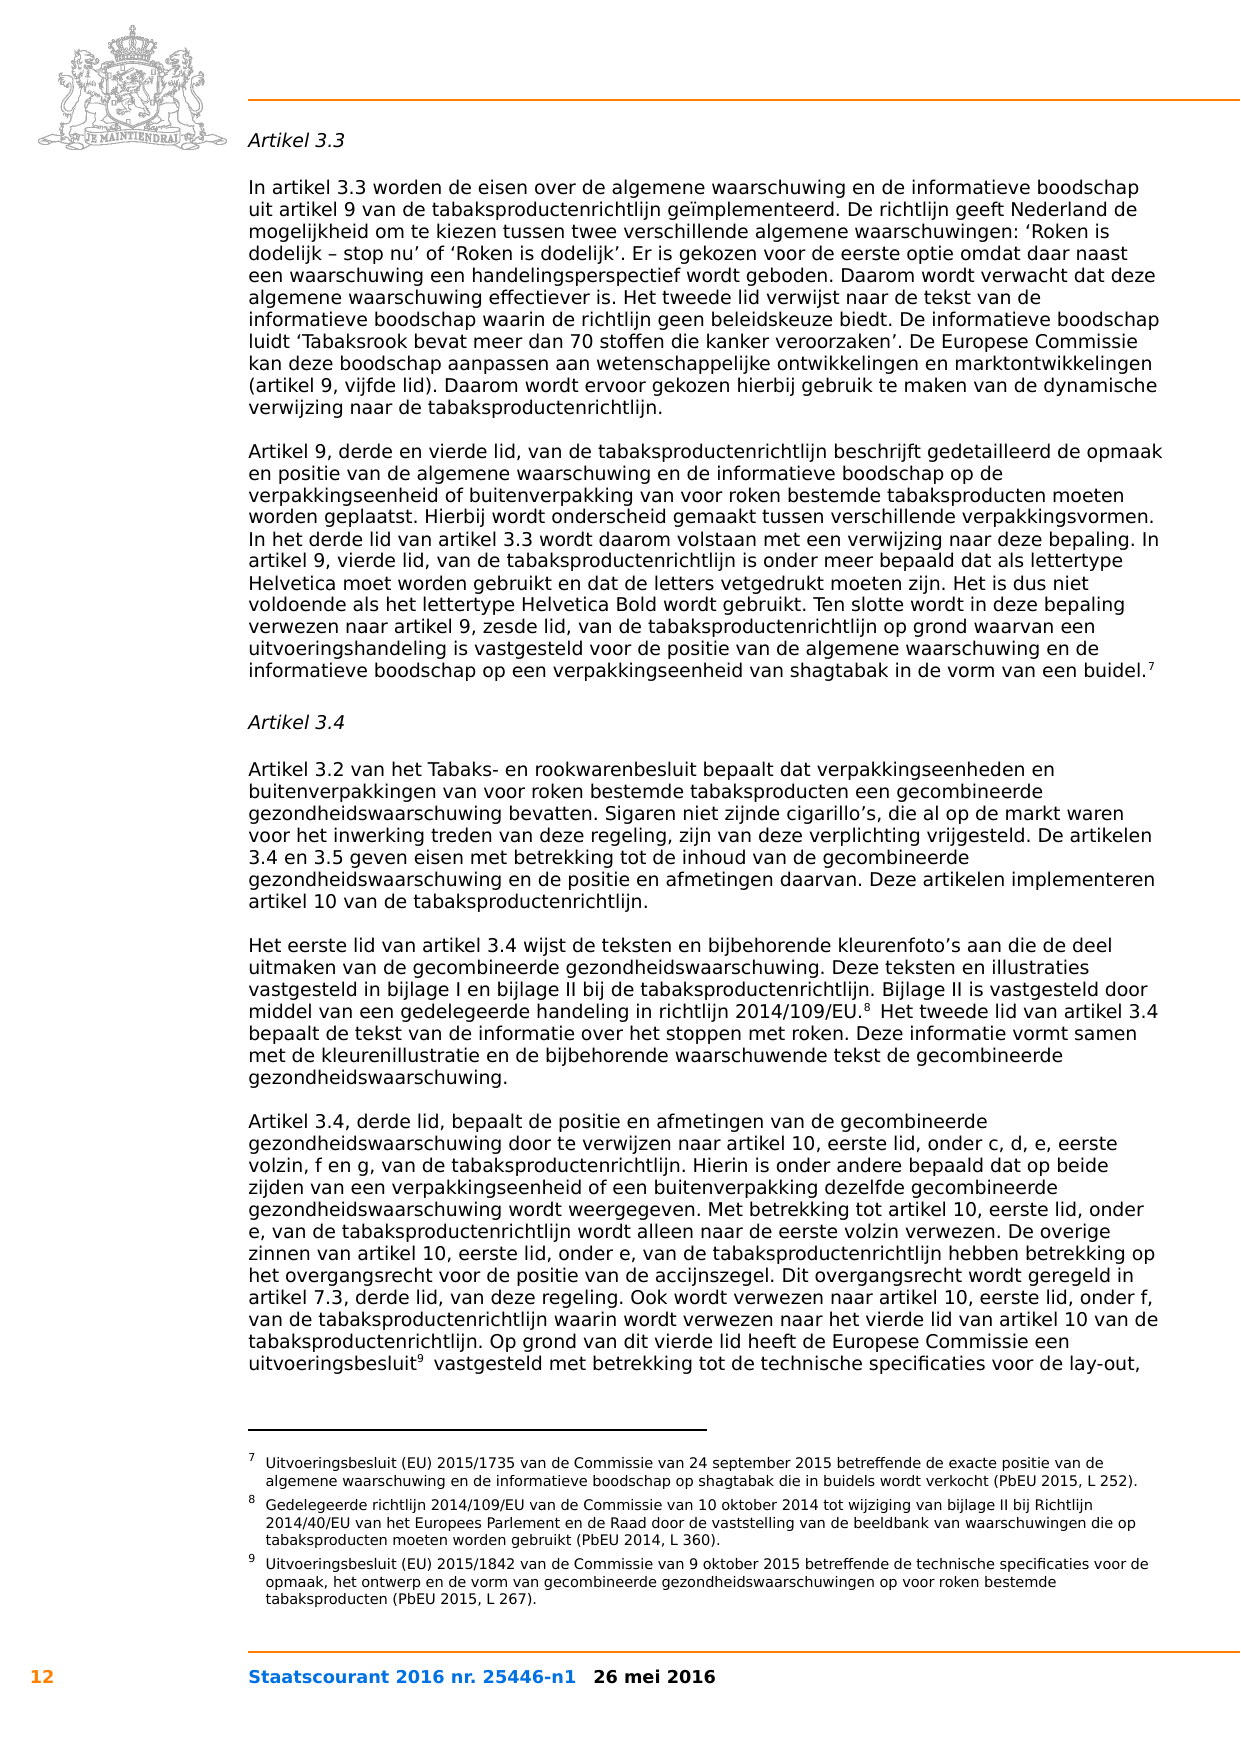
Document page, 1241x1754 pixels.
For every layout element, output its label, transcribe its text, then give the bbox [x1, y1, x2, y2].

text Uitvoeringsbesluit (EU) 2015/1735 van de Commissie van 24 september 2015 betreffende de exacte positie van de algemene waarschuwing en de informatieve boodschap op shagtabak die in buidels wordt verkocht (PbEU 2015, L 252). [248, 1451, 1163, 1490]
text Artikel 9, derde en vierde lid, van de tabaksproductenrichtlijn beschrijft gedetailleerd de opmaak en positie van de algemene waarschuwing en de informatieve boodschap op de verpakkingseenheid of buitenverpakking van voor roken bestemde tabaksproducten moeten worden geplaatst. Hierbij wordt onderscheid gemaakt tussen verschillende verpakkingsvormen. In het derde lid van artikel 3.3 wordt daarom volstaan met een verwijzing naar deze bepaling. In artikel 9, vierde lid, van de tabaksproductenrichtlijn is onder meer bepaald dat als lettertype Helvetica moet worden gebruikt en dat de letters vetgedrukt moeten zijn. Het is dus niet voldoende als het lettertype Helvetica Bold wordt gebruikt. Ten slotte wordt in deze bepaling verwezen naar artikel 9, zesde lid, van de tabaksproductenrichtlijn op grond waarvan een uitvoeringshandeling is vastgesteld voor de positie van de algemene waarschuwing en de informatieve boodschap op een verpakkingseenheid van shagtabak in de vorm van een buidel. [248, 441, 1163, 682]
subtitle Artikel 3.4 [248, 712, 1163, 734]
text Het eerste lid van artikel 3.4 wijst de teksten en bijbehorende kleurenfoto’s aan die de deel uitmaken van de gecombineerde gezondheidswaarschuwing. Deze teksten en illustraties vastgesteld in bijlage I en bijlage II bij de tabaksproductenrichtlijn. Bijlage II is vastgesteld door middel van een gedelegeerde handeling in richtlijn 2014/109/EU. Het tweede lid van artikel 3.4 bepaalt de tekst van de informatie over het stoppen met roken. Deze informatie vormt samen met de kleurenillustratie en de bijbehorende waarschuwende tekst de gecombineerde gezondheidswaarschuwing. [248, 935, 1163, 1089]
text Uitvoeringsbesluit (EU) 2015/1842 van de Commissie van 9 oktober 2015 betreffende de technische specificaties voor de opmaak, het ontwerp en de vorm van gecombineerde gezondheidswaarschuwingen op voor roken bestemde tabaksproducten (PbEU 2015, L 267). [248, 1552, 1163, 1608]
text Artikel 3.4, derde lid, bepaalt de positie en afmetingen van de gecombineerde gezondheidswaarschuwing door te verwijzen naar artikel 10, eerste lid, onder c, d, e, eerste volzin, f en g, van de tabaksproductenrichtlijn. Hierin is onder andere bepaald dat op beide zijden van een verpakkingseenheid of een buitenverpakking dezelfde gecombineerde gezondheidswaarschuwing wordt weergegeven. Met betrekking tot artikel 10, eerste lid, onder e, van de tabaksproductenrichtlijn wordt alleen naar de eerste volzin verwezen. De overige zinnen van artikel 10, eerste lid, onder e, van de tabaksproductenrichtlijn hebben betrekking op het overgangsrecht voor de positie van de accijnszegel. Dit overgangsrecht wordt geregeld in artikel 7.3, derde lid, van deze regeling. Ook wordt verwezen naar artikel 10, eerste lid, onder f, van de tabaksproductenrichtlijn waarin wordt verwezen naar het vierde lid van artikel 10 van de tabaksproductenrichtlijn. Op grond van dit vierde lid heeft de Europese Commissie een uitvoeringsbesluit vastgesteld met betrekking tot de technische specificaties voor de lay-out, [248, 1111, 1163, 1374]
text Artikel 3.2 van het Tabaks- en rookwarenbesluit bepaalt dat verpakkingseenheden en buitenverpakkingen van voor roken bestemde tabaksproducten een gecombineerde gezondheidswaarschuwing bevatten. Sigaren niet zijnde cigarillo’s, die al op de markt waren voor het inwerking treden van deze regeling, zijn van deze verplichting vrijgesteld. De artikelen 3.4 en 3.5 geven eisen met betrekking tot de inhoud van de gecombineerde gezondheidswaarschuwing en de positie en afmetingen daarvan. Deze artikelen implementeren artikel 10 van de tabaksproductenrichtlijn. [248, 759, 1163, 913]
text In artikel 3.3 worden de eisen over de algemene waarschuwing en de informatieve boodschap uit artikel 9 van de tabaksproductenrichtlijn geïmplementeerd. De richtlijn geeft Nederland de mogelijkheid om te kiezen tussen twee verschillende algemene waarschuwingen: ‘Roken is dodelijk – stop nu’ of ‘Roken is dodelijk’. Er is gekozen voor de eerste optie omdat daar naast een waarschuwing een handelingsperspectief wordt geboden. Daarom wordt verwacht dat deze algemene waarschuwing effectiever is. Het tweede lid verwijst naar de tekst van de informatieve boodschap waarin de richtlijn geen beleidskeuze biedt. De informatieve boodschap luidt ‘Tabaksrook bevat meer dan 70 stoffen die kanker veroorzaken’. De Europese Commissie kan deze boodschap aanpassen aan wetenschappelijke ontwikkelingen en marktontwikkelingen (artikel 9, vijfde lid). Daarom wordt ervoor gekozen hierbij gebruik te maken van de dynamische verwijzing naar de tabaksproductenrichtlijn. [248, 177, 1163, 419]
text Gedelegeerde richtlijn 2014/109/EU van de Commissie van 10 oktober 2014 tot wijziging van bijlage II bij Richtlijn 2014/40/EU van het Europees Parlement en de Raad door de vaststelling van de beeldbank van waarschuwingen die op tabaksproducten moeten worden gebruikt (PbEU 2014, L 360). [248, 1493, 1163, 1549]
subtitle Artikel 3.3 [248, 130, 1163, 152]
picture [38, 25, 227, 150]
